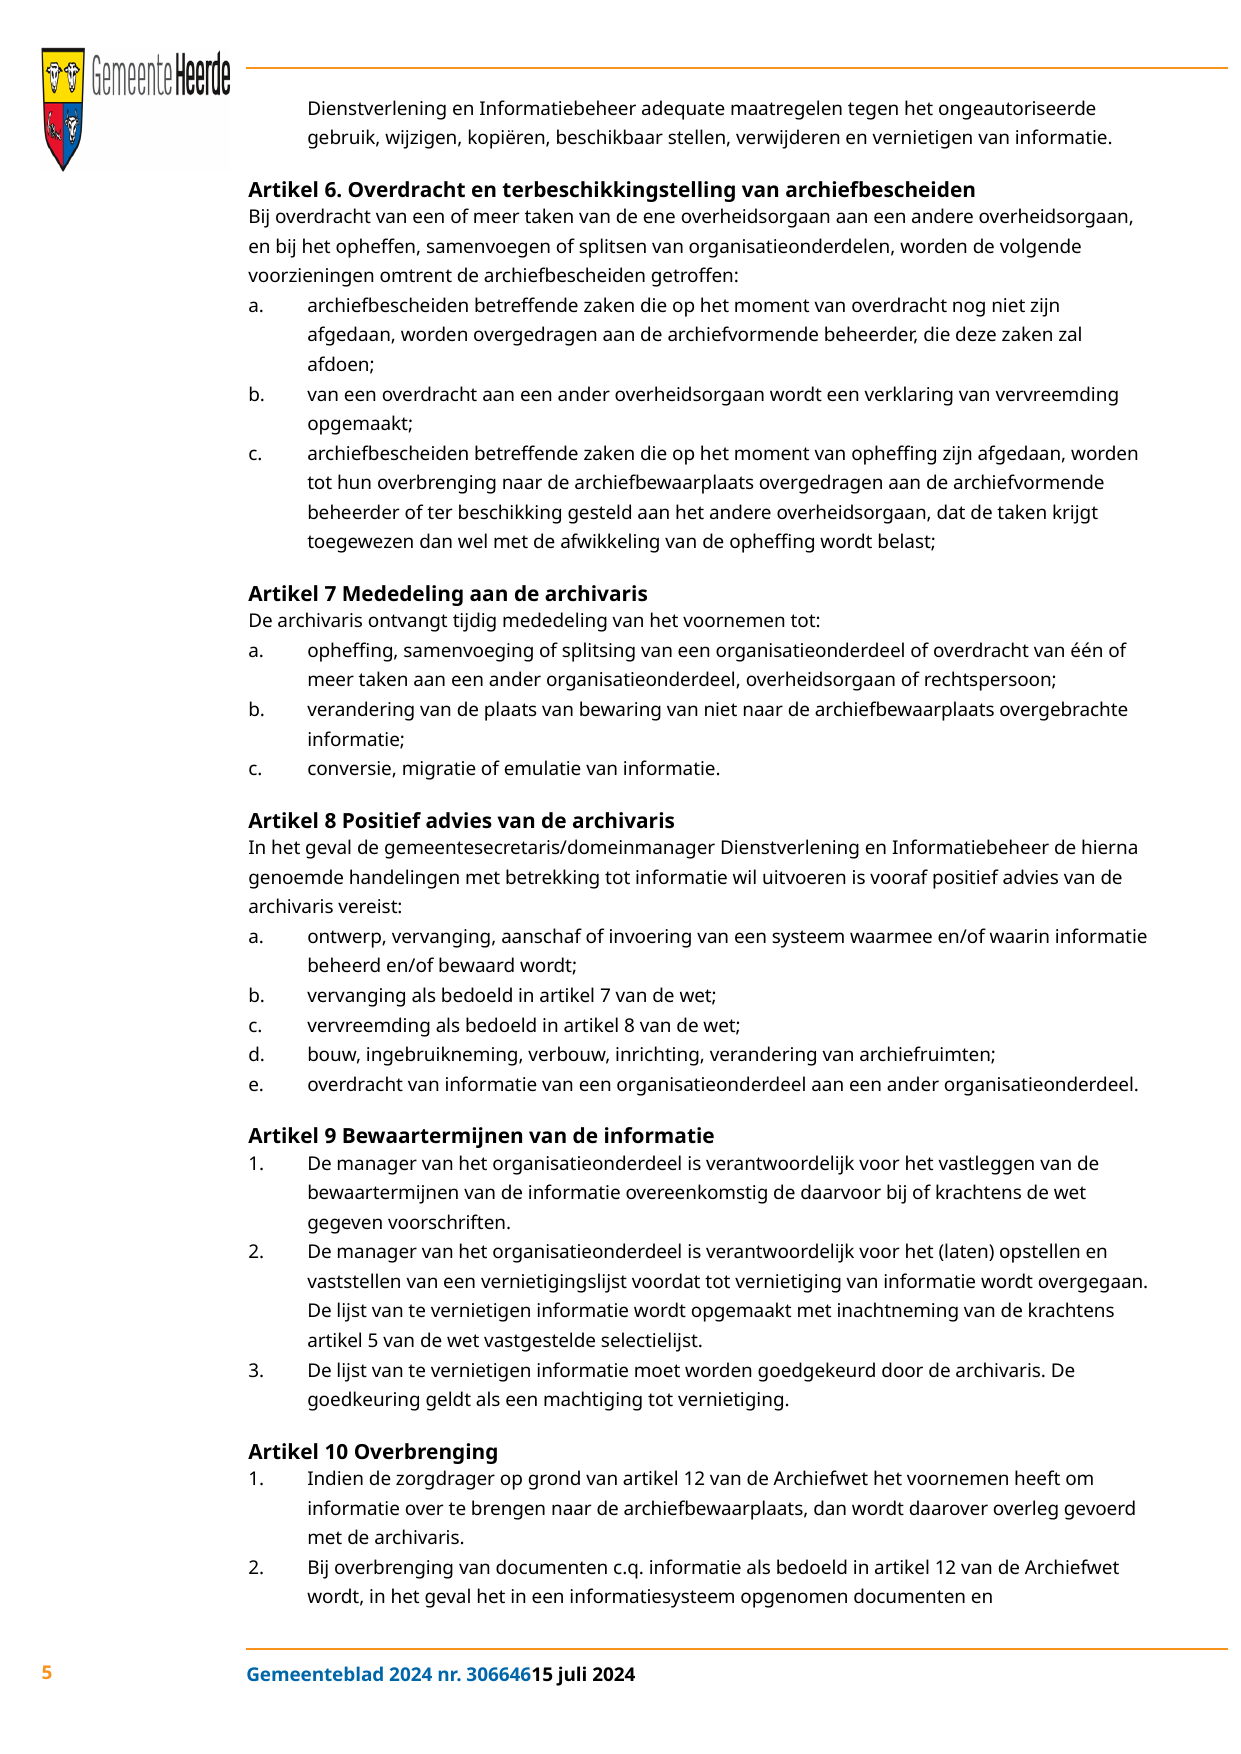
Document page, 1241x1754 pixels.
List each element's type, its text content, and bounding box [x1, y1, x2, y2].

list De lijst van te vernietigen informatie moet worden goedgekeurd door de archivaris. De goedkeuring geldt als een machtiging tot vernietiging. [248, 1357, 1152, 1412]
text Artikel 7 Mededeling aan de archivaris [248, 579, 1152, 607]
text Artikel 10 Overbrenging [248, 1437, 1152, 1465]
list overdracht van informatie van een organisatieonderdeel aan een ander organisatieonderdeel. [248, 1071, 1152, 1097]
text Artikel 6. Overdracht en terbeschikkingstelling van archiefbescheiden [248, 175, 1152, 203]
list Indien de zorgdrager op grond van artikel 12 van de Archiefwet het voornemen heeft om informatie over te brengen naar de archiefbewaarplaats, dan wordt daarover overleg gevoerd met de archivaris. [248, 1465, 1152, 1550]
text De archivaris ontvangt tijdig mededeling van het voornemen tot: [248, 607, 1152, 633]
list Bij overbrenging van documenten c.q. informatie als bedoeld in artikel 12 van de Archiefwet wordt, in het geval het in een informatiesysteem opgenomen documenten en [248, 1554, 1152, 1609]
text Artikel 9 Bewaartermijnen van de informatie [248, 1121, 1152, 1150]
list De manager van het organisatieonderdeel is verantwoordelijk voor het (laten) opstellen en vaststellen van een vernietigingslijst voordat tot vernietiging van informatie wordt overgegaan. De lijst van te vernietigen informatie wordt opgemaakt met inachtneming van de krachtens artikel 5 van de wet vastgestelde selectielijst. [248, 1238, 1152, 1353]
picture [41, 47, 231, 172]
list bouw, ingebruikneming, verbouw, inrichting, verandering van archiefruimten; [248, 1041, 1152, 1067]
list verandering van de plaats van bewaring van niet naar de archiefbewaarplaats overgebrachte informatie; [248, 696, 1152, 752]
list conversie, migratie of emulatie van informatie. [248, 755, 1152, 781]
text Bij overdracht van een of meer taken van de ene overheidsorgaan aan een andere overheidsorgaan, en bij het opheffen, samenvoegen of splitsen van organisatieonderdelen, worden de volgende voorzieningen omtrent de archiefbescheiden getroffen: [248, 203, 1152, 288]
list De manager van het organisatieonderdeel is verantwoordelijk voor het vastleggen van de bewaartermijnen van de informatie overeenkomstig de daarvoor bij of krachtens de wet gegeven voorschriften. [248, 1150, 1152, 1235]
text Artikel 8 Positief advies van de archivaris [248, 806, 1152, 834]
list van een overdracht aan een ander overheidsorgaan wordt een verklaring van vervreemding opgemaakt; [248, 381, 1152, 436]
list opheffing, samenvoeging of splitsing van een organisatieonderdeel of overdracht van één of meer taken aan een ander organisatieonderdeel, overheidsorgaan of rechtspersoon; [248, 637, 1152, 692]
list vervreemding als bedoeld in artikel 8 van de wet; [248, 1012, 1152, 1037]
list archiefbescheiden betreffende zaken die op het moment van opheffing zijn afgedaan, worden tot hun overbrenging naar de archiefbewaarplaats overgedragen aan de archiefvormende beheerder of ter beschikking gesteld aan het andere overheidsorgaan, dat de taken krijgt toegewezen dan wel met de afwikkeling van de opheffing wordt belast; [248, 440, 1152, 554]
text In het geval de gemeentesecretaris/domeinmanager Dienstverlening en Informatiebeheer de hierna genoemde handelingen met betrekking tot informatie wil uitvoeren is vooraf positief advies van de archivaris vereist: [248, 834, 1152, 919]
list ontwerp, vervanging, aanschaf of invoering van een systeem waarmee en/of waarin informatie beheerd en/of bewaard wordt; [248, 923, 1152, 978]
list archiefbescheiden betreffende zaken die op het moment van overdracht nog niet zijn afgedaan, worden overgedragen aan de archiefvormende beheerder, die deze zaken zal afdoen; [248, 292, 1152, 377]
list vervanging als bedoeld in artikel 7 van de wet; [248, 982, 1152, 1008]
list Dienstverlening en Informatiebeheer adequate maatregelen tegen het ongeautoriseerde gebruik, wijzigen, kopiëren, beschikbaar stellen, verwijderen en vernietigen van informatie. [248, 95, 1152, 150]
